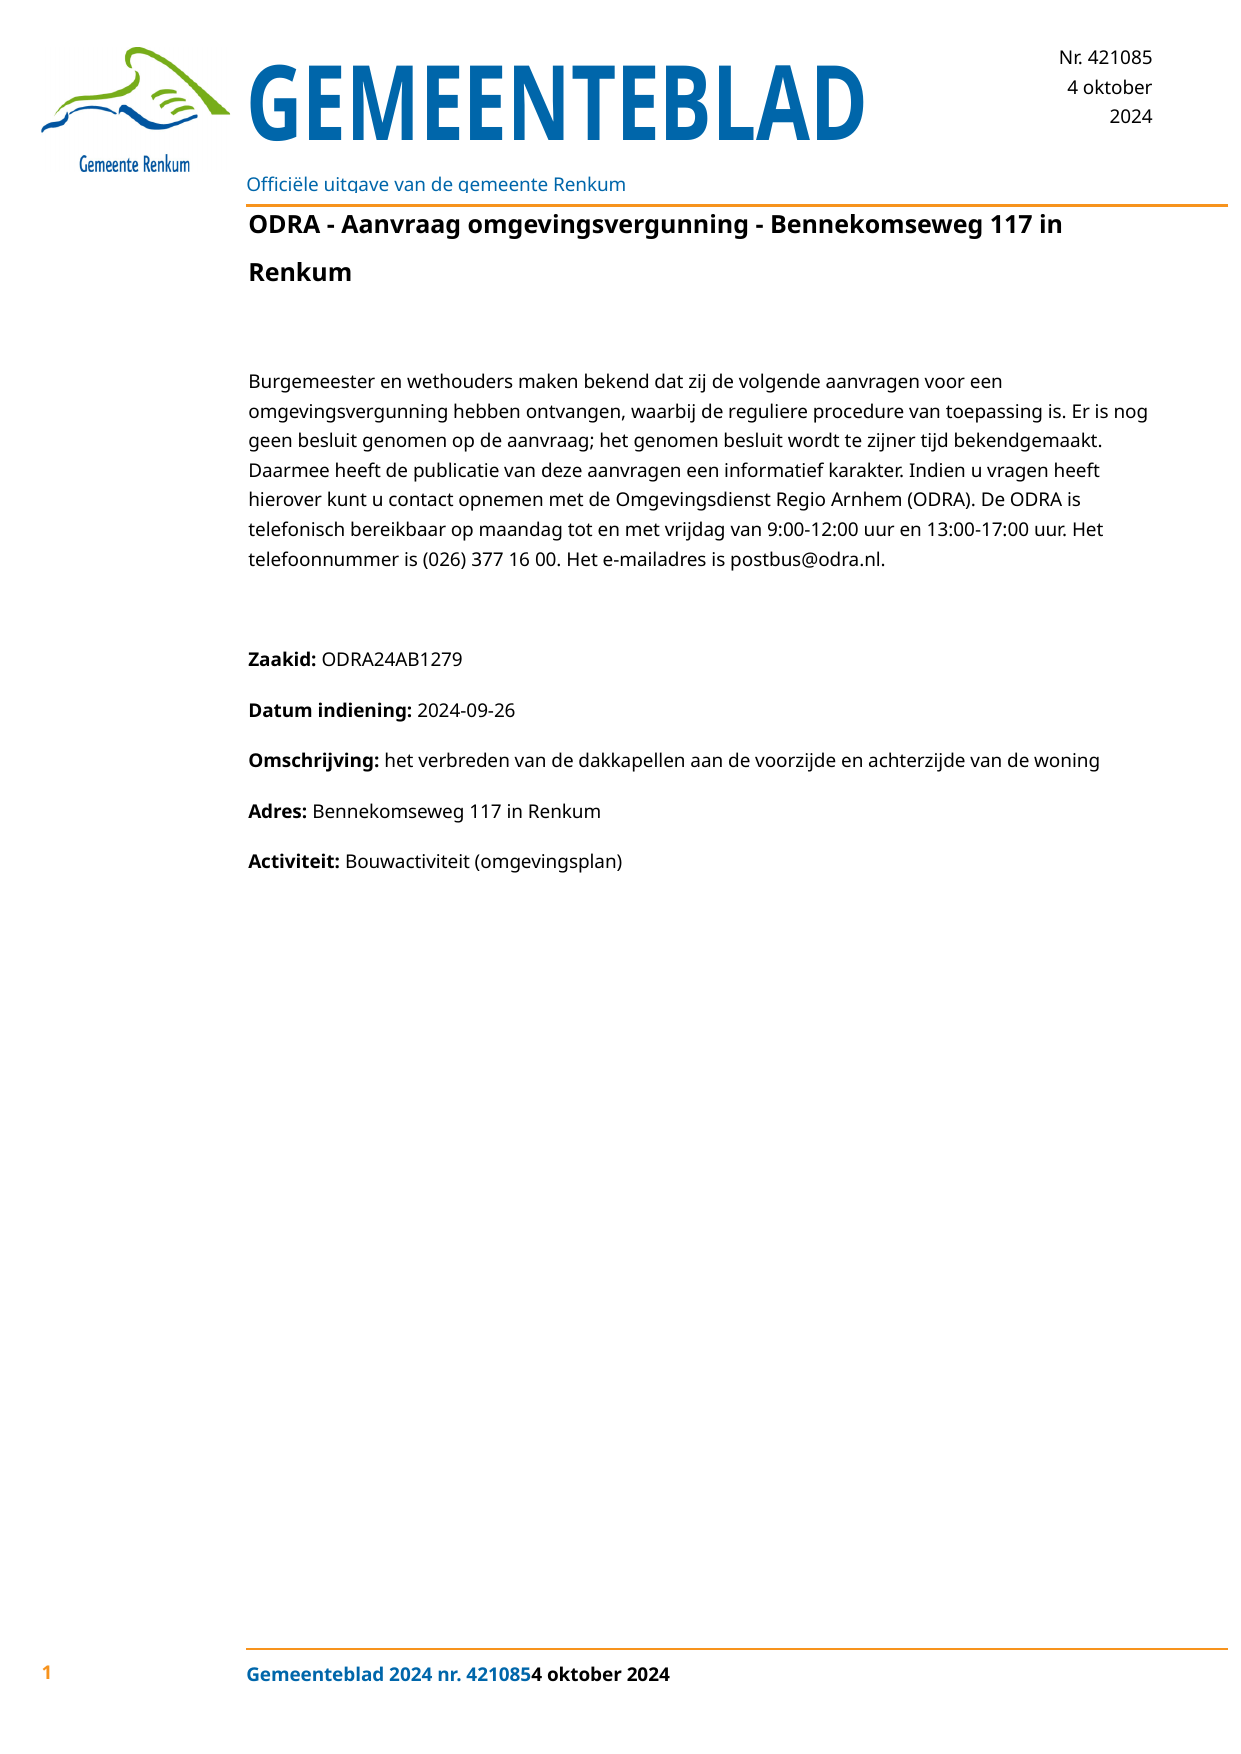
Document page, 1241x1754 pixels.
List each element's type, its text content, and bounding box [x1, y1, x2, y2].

text Omschrijving: het verbreden van de dakkapellen aan de voorzijde en achterzijde van de woning [248, 747, 1152, 773]
text ODRA - Aanvraag omgevingsvergunning - Bennekomseweg 117 in Renkum [248, 207, 1152, 288]
text Datum indiening: 2024-09-26 [248, 697, 1152, 723]
picture [41, 47, 231, 172]
text Zaakid: ODRA24AB1279 [248, 647, 1152, 672]
text Burgemeester en wethouders maken bekend dat zij de volgende aanvragen voor een omgevingsvergunning hebben ontvangen, waarbij de reguliere procedure van toepassing is. Er is nog geen besluit genomen op de aanvraag; het genomen besluit wordt te zijner tijd bekendgemaakt. Daarmee heeft de publicatie van deze aanvragen een informatief karakter. Indien u vragen heeft hierover kunt u contact opnemen met de Omgevingsdienst Regio Arnhem (ODRA). De ODRA is telefonisch bereikbaar op maandag tot en met vrijdag van 9:00-12:00 uur en 13:00-17:00 uur. Het telefoonnummer is (026) 377 16 00. Het e-mailadres is postbus@odra.nl. [248, 368, 1152, 572]
text Adres: Bennekomseweg 117 in Renkum [248, 798, 1152, 824]
text Activiteit: Bouwactiviteit (omgevingsplan) [248, 848, 1152, 874]
